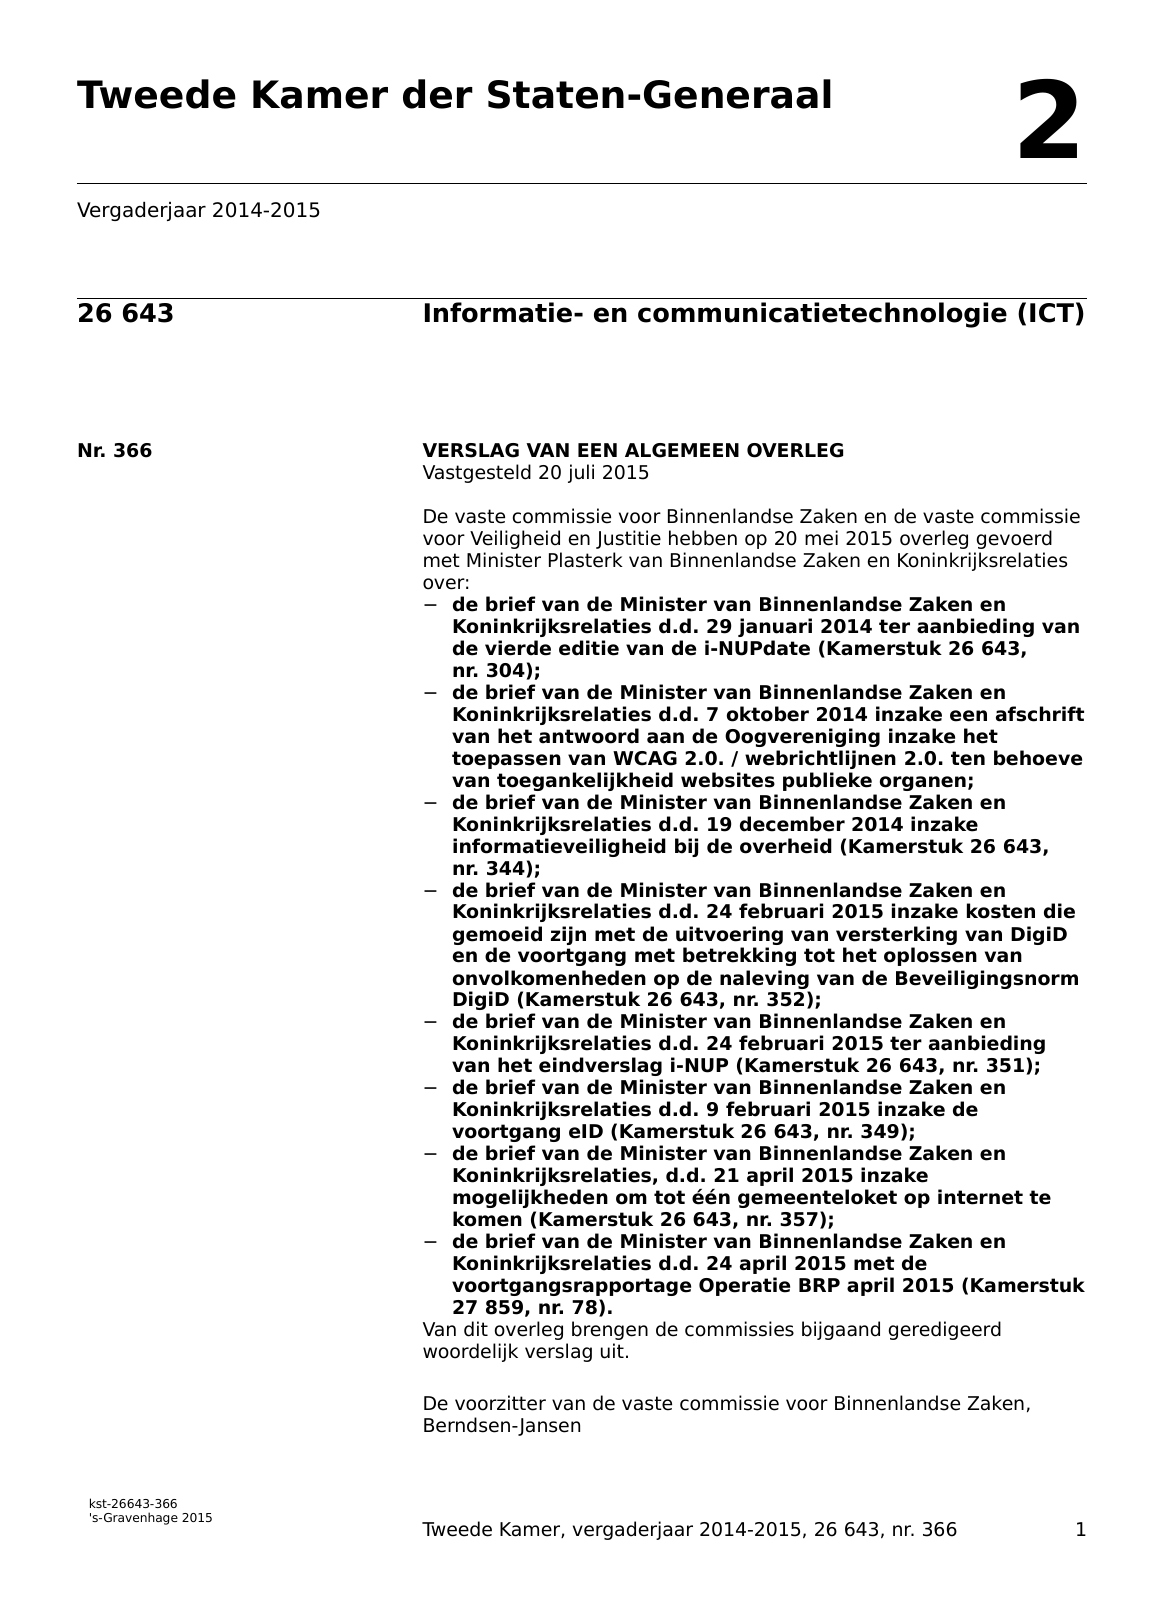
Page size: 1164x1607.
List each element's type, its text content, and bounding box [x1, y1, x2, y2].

text − de brief van de Minister van Binnenlandse Zaken en Koninkrijksrelaties d.d. 9 februari 2015 inzake de voortgang eID (Kamerstuk 26 643, nr. 349); [422, 1077, 1087, 1143]
text − de brief van de Minister van Binnenlandse Zaken en Koninkrijksrelaties d.d. 7 oktober 2014 inzake een afschrift van het antwoord aan de Oogvereniging inzake het toepassen van WCAG 2.0. / webrichtlijnen 2.0. ten behoeve van toegankelijkheid websites publieke organen; [422, 682, 1087, 792]
text − de brief van de Minister van Binnenlandse Zaken en Koninkrijksrelaties d.d. 29 januari 2014 ter aanbieding van de vierde editie van de i-NUPdate (Kamerstuk 26 643, nr. 304); [422, 594, 1087, 682]
text Van dit overleg brengen de commissies bijgaand geredigeerd woordelijk verslag uit. [422, 1319, 1087, 1363]
subtitle 26 643 Informatie- en communicatietechnologie (ICT) [77, 299, 1087, 329]
text − de brief van de Minister van Binnenlandse Zaken en Koninkrijksrelaties d.d. 24 februari 2015 inzake kosten die gemoeid zijn met de uitvoering van versterking van DigiD en de voortgang met betrekking tot het oplossen van onvolkomenheden op de naleving van de Beveiligingsnorm DigiD (Kamerstuk 26 643, nr. 352); [422, 879, 1087, 1011]
text − de brief van de Minister van Binnenlandse Zaken en Koninkrijksrelaties d.d. 19 december 2014 inzake informatieveiligheid bij de overheid (Kamerstuk 26 643, nr. 344); [422, 792, 1087, 879]
text − de brief van de Minister van Binnenlandse Zaken en Koninkrijksrelaties d.d. 24 februari 2015 ter aanbieding van het eindverslag i-NUP (Kamerstuk 26 643, nr. 351); [422, 1011, 1087, 1077]
table_header 2 [886, 59, 1087, 183]
text 's-Gravenhage 2015 [88, 1511, 323, 1525]
table_cell Vergaderjaar 2014-2015 [77, 184, 1087, 298]
text − de brief van de Minister van Binnenlandse Zaken en Koninkrijksrelaties, d.d. 21 april 2015 inzake mogelijkheden om tot één gemeenteloket op internet te komen (Kamerstuk 26 643, nr. 357); [422, 1143, 1087, 1231]
text − de brief van de Minister van Binnenlandse Zaken en Koninkrijksrelaties d.d. 24 april 2015 met de voortgangsrapportage Operatie BRP april 2015 (Kamerstuk 27 859, nr. 78). [422, 1231, 1087, 1319]
subtitle Nr. 366 VERSLAG VAN EEN ALGEMEEN OVERLEG [77, 440, 1087, 462]
text De vaste commissie voor Binnenlandse Zaken en de vaste commissie voor Veiligheid en Justitie hebben op 20 mei 2015 overleg gevoerd met Minister Plasterk van Binnenlandse Zaken en Koninkrijksrelaties over: [422, 506, 1087, 594]
text De voorzitter van de vaste commissie voor Binnenlandse Zaken, Berndsen-Jansen [422, 1393, 1087, 1437]
text kst-26643-366 [88, 1497, 323, 1511]
table_header Tweede Kamer der Staten-Generaal [77, 59, 886, 183]
text Vastgesteld 20 juli 2015 [422, 462, 1087, 484]
